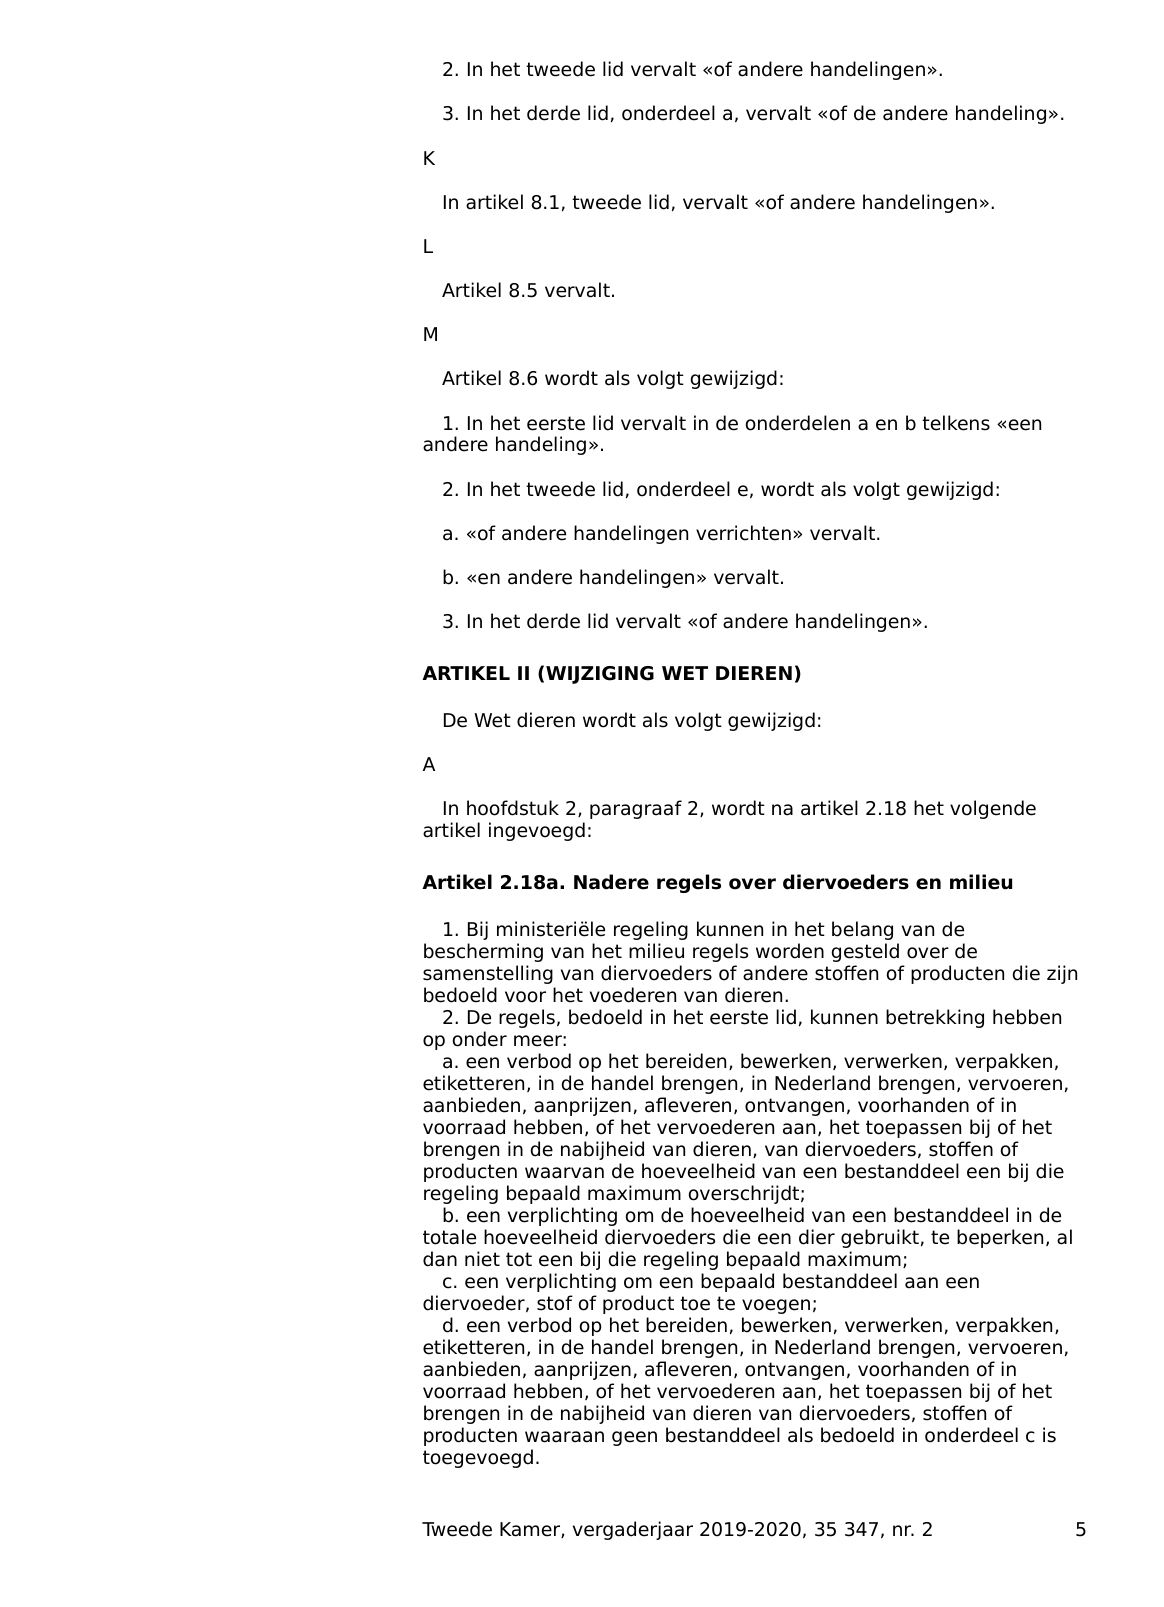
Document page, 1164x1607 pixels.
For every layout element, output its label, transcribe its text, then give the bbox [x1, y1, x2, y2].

text Artikel 8.5 vervalt. [422, 280, 1087, 302]
text a. een verbod op het bereiden, bewerken, verwerken, verpakken, etiketteren, in de handel brengen, in Nederland brengen, vervoeren, aanbieden, aanprijzen, afleveren, ontvangen, voorhanden of in voorraad hebben, of het vervoederen aan, het toepassen bij of het brengen in de nabijheid van dieren, van diervoeders, stoffen of producten waarvan de hoeveelheid van een bestanddeel een bij die regeling bepaald maximum overschrijdt; [422, 1051, 1087, 1205]
text 1. Bij ministeriële regeling kunnen in het belang van de bescherming van het milieu regels worden gesteld over de samenstelling van diervoeders of andere stoffen of producten die zijn bedoeld voor het voederen van dieren. [422, 919, 1087, 1007]
text 3. In het derde lid vervalt «of andere handelingen». [422, 611, 1087, 633]
text 2. In het tweede lid, onderdeel e, wordt als volgt gewijzigd: [422, 478, 1087, 501]
text M [422, 324, 1087, 346]
text In artikel 8.1, tweede lid, vervalt «of andere handelingen». [422, 192, 1087, 213]
text b. een verplichting om de hoeveelheid van een bestanddeel in de totale hoeveelheid diervoeders die een dier gebruikt, te beperken, al dan niet tot een bij die regeling bepaald maximum; [422, 1205, 1087, 1271]
text In hoofdstuk 2, paragraaf 2, wordt na artikel 2.18 het volgende artikel ingevoegd: [422, 798, 1087, 842]
text 3. In het derde lid, onderdeel a, vervalt «of de andere handeling». [422, 103, 1087, 125]
text De Wet dieren wordt als volgt gewijzigd: [422, 710, 1087, 732]
subtitle ARTIKEL II (WIJZIGING WET DIEREN) [422, 663, 1087, 685]
text c. een verplichting om een bepaald bestanddeel aan een diervoeder, stof of product toe te voegen; [422, 1271, 1087, 1315]
text 1. In het eerste lid vervalt in de onderdelen a en b telkens «een andere handeling». [422, 412, 1087, 456]
text Artikel 8.6 wordt als volgt gewijzigd: [422, 368, 1087, 390]
text 2. De regels, bedoeld in het eerste lid, kunnen betrekking hebben op onder meer: [422, 1007, 1087, 1051]
text b. «en andere handelingen» vervalt. [422, 567, 1087, 589]
subtitle Artikel 2.18a. Nadere regels over diervoeders en milieu [422, 872, 1087, 894]
text 2. In het tweede lid vervalt «of andere handelingen». [422, 59, 1087, 81]
text a. «of andere handelingen verrichten» vervalt. [422, 523, 1087, 545]
text K [422, 147, 1087, 169]
text d. een verbod op het bereiden, bewerken, verwerken, verpakken, etiketteren, in de handel brengen, in Nederland brengen, vervoeren, aanbieden, aanprijzen, afleveren, ontvangen, voorhanden of in voorraad hebben, of het vervoederen aan, het toepassen bij of het brengen in de nabijheid van dieren van diervoeders, stoffen of producten waaraan geen bestanddeel als bedoeld in onderdeel c is toegevoegd. [422, 1315, 1087, 1469]
text A [422, 754, 1087, 776]
text L [422, 236, 1087, 258]
